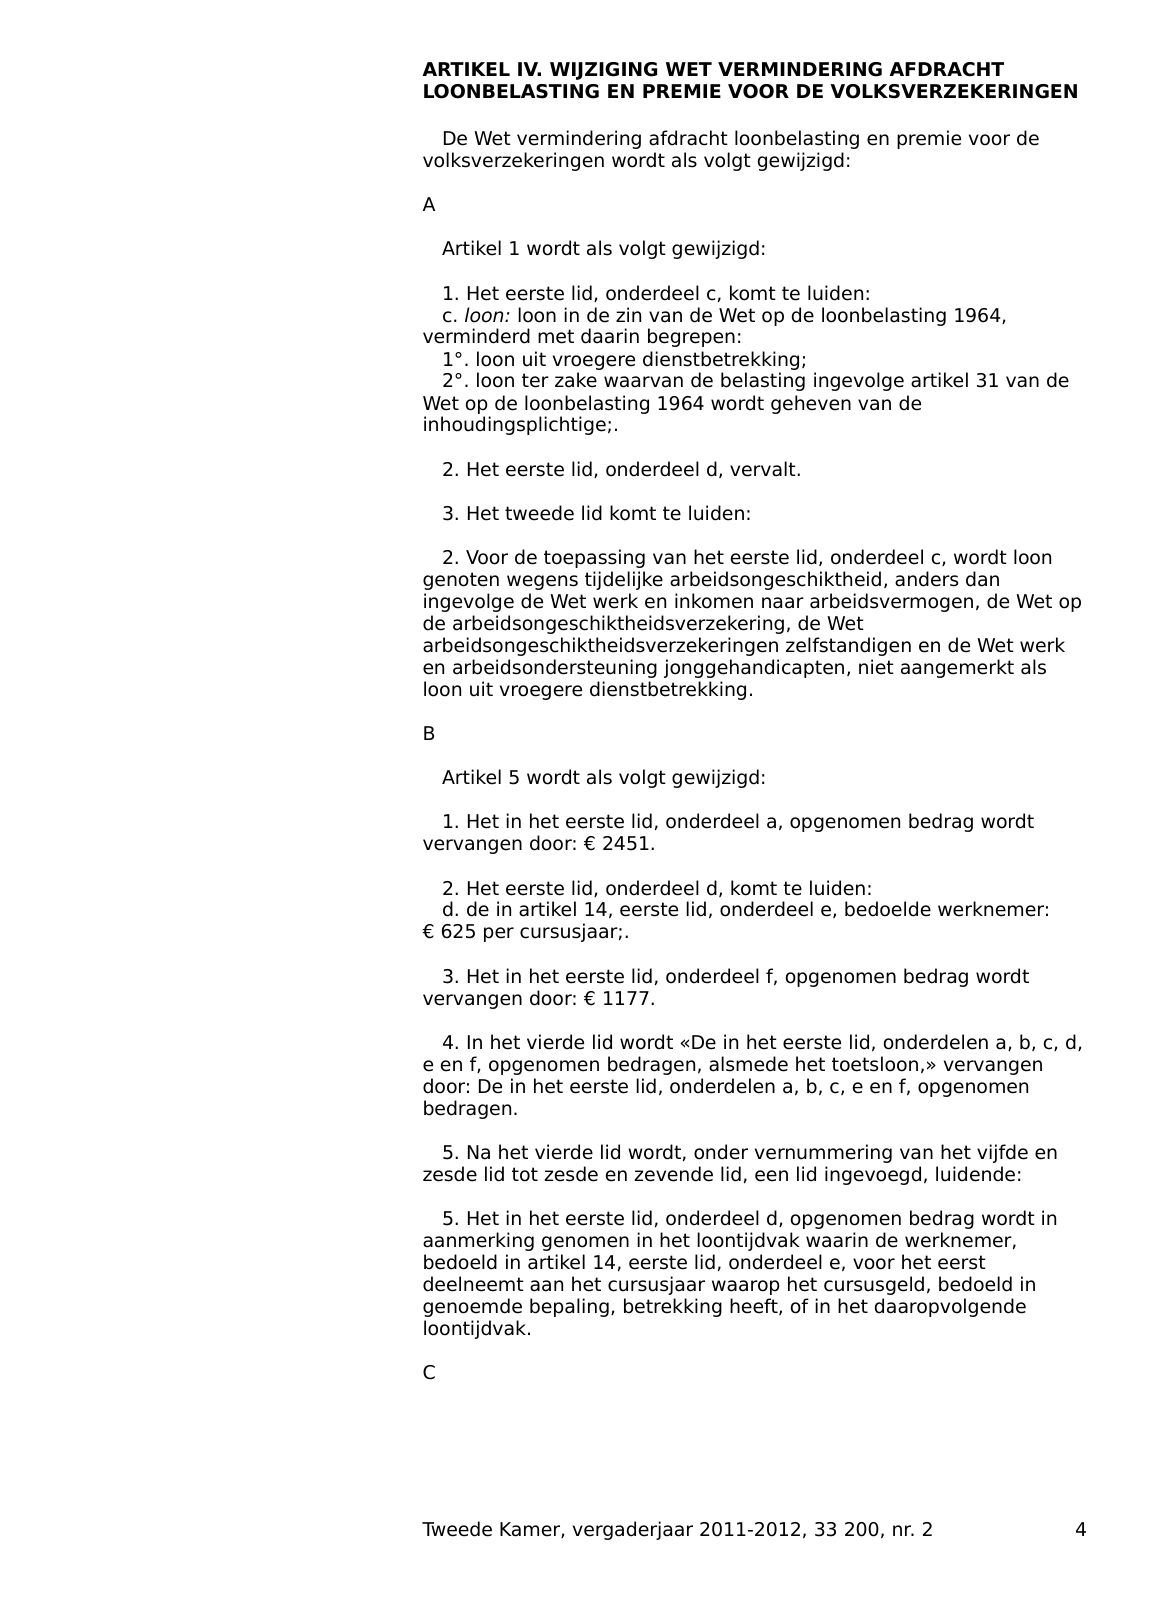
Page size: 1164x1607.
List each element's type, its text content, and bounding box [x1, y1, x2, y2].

text 2. Het eerste lid, onderdeel d, vervalt. [422, 458, 1087, 481]
text C [422, 1362, 1087, 1384]
text 2. Voor de toepassing van het eerste lid, onderdeel c, wordt loon genoten wegens tijdelijke arbeidsongeschiktheid, anders dan ingevolge de Wet werk en inkomen naar arbeidsvermogen, de Wet op de arbeidsongeschiktheidsverzekering, de Wet arbeidsongeschiktheidsverzekeringen zelfstandigen en de Wet werk en arbeidsondersteuning jonggehandicapten, niet aangemerkt als loon uit vroegere dienstbetrekking. [422, 547, 1087, 701]
text 3. Het in het eerste lid, onderdeel f, opgenomen bedrag wordt vervangen door: € 1177. [422, 966, 1087, 1009]
text 1. Het eerste lid, onderdeel c, komt te luiden: [422, 282, 1087, 304]
text 2°. loon ter zake waarvan de belasting ingevolge artikel 31 van de Wet op de loonbelasting 1964 wordt geheven van de inhoudingsplichtige;. [422, 370, 1087, 436]
text De Wet vermindering afdracht loonbelasting en premie voor de volksverzekeringen wordt als volgt gewijzigd: [422, 128, 1087, 172]
text c. loon: loon in de zin van de Wet op de loonbelasting 1964, verminderd met daarin begrepen: [422, 304, 1087, 348]
text Artikel 1 wordt als volgt gewijzigd: [422, 238, 1087, 260]
text 1. Het in het eerste lid, onderdeel a, opgenomen bedrag wordt vervangen door: € 2451. [422, 811, 1087, 855]
text Artikel 5 wordt als volgt gewijzigd: [422, 767, 1087, 789]
subtitle ARTIKEL IV. WIJZIGING WET VERMINDERING AFDRACHT LOONBELASTING EN PREMIE VOOR DE VOLKSVERZEKERINGEN [422, 59, 1087, 103]
text 5. Na het vierde lid wordt, onder vernummering van het vijfde en zesde lid tot zesde en zevende lid, een lid ingevoegd, luidende: [422, 1142, 1087, 1186]
text d. de in artikel 14, eerste lid, onderdeel e, bedoelde werknemer: € 625 per cursusjaar;. [422, 899, 1087, 943]
text 4. In het vierde lid wordt «De in het eerste lid, onderdelen a, b, c, d, e en f, opgenomen bedragen, alsmede het toetsloon,» vervangen door: De in het eerste lid, onderdelen a, b, c, e en f, opgenomen bedragen. [422, 1032, 1087, 1119]
text 5. Het in het eerste lid, onderdeel d, opgenomen bedrag wordt in aanmerking genomen in het loontijdvak waarin de werknemer, bedoeld in artikel 14, eerste lid, onderdeel e, voor het eerst deelneemt aan het cursusjaar waarop het cursusgeld, bedoeld in genoemde bepaling, betrekking heeft, of in het daaropvolgende loontijdvak. [422, 1208, 1087, 1340]
text A [422, 194, 1087, 216]
text 2. Het eerste lid, onderdeel d, komt te luiden: [422, 877, 1087, 899]
text B [422, 723, 1087, 745]
text 3. Het tweede lid komt te luiden: [422, 503, 1087, 525]
text 1°. loon uit vroegere dienstbetrekking; [422, 348, 1087, 370]
